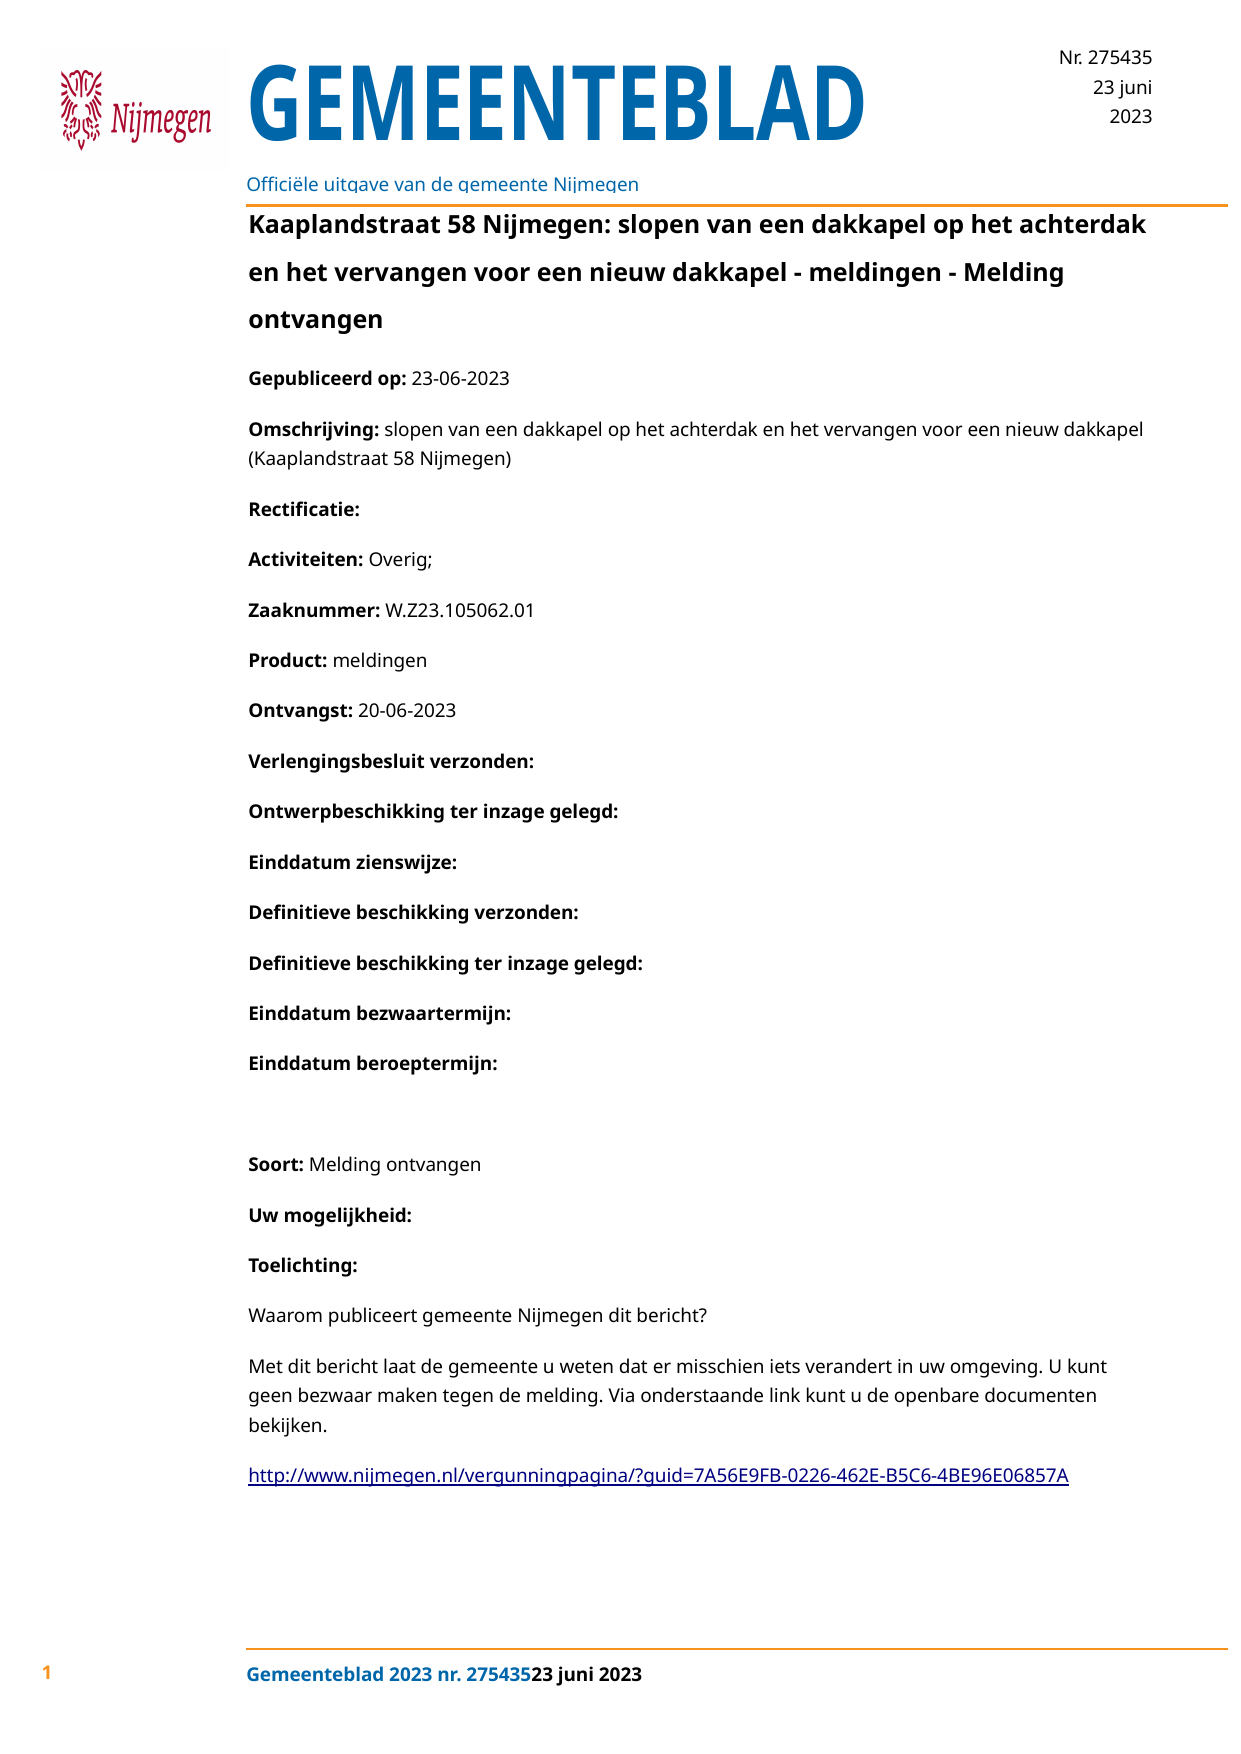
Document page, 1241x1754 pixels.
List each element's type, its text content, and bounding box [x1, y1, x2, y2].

text Definitieve beschikking verzonden: [248, 899, 1152, 925]
text Einddatum zienswijze: [248, 849, 1152, 874]
text Rectificatie: [248, 496, 1152, 522]
text Omschrijving: slopen van een dakkapel op het achterdak en het vervangen voor een nieuw dakkapel (Kaaplandstraat 58 Nijmegen) [248, 416, 1152, 471]
text Definitieve beschikking ter inzage gelegd: [248, 950, 1152, 975]
text Uw mogelijkheid: [248, 1202, 1152, 1227]
text Product: meldingen [248, 647, 1152, 673]
text Einddatum bezwaartermijn: [248, 1000, 1152, 1026]
picture [41, 47, 231, 172]
text Ontwerpbeschikking ter inzage gelegd: [248, 798, 1152, 824]
text Ontvangst: 20-06-2023 [248, 698, 1152, 723]
text Verlengingsbesluit verzonden: [248, 748, 1152, 774]
text Soort: Melding ontvangen [248, 1151, 1152, 1177]
text Activiteiten: Overig; [248, 546, 1152, 572]
text Toelichting: [248, 1252, 1152, 1278]
text Zaaknummer: W.Z23.105062.01 [248, 597, 1152, 622]
text Einddatum beroeptermijn: [248, 1051, 1152, 1076]
text Gepubliceerd op: 23-06-2023 [248, 366, 1152, 391]
text http://www.nijmegen.nl/vergunningpagina/?guid=7A56E9FB-0226-462E-B5C6-4BE96E06857A [248, 1463, 1152, 1488]
text Met dit bericht laat de gemeente u weten dat er misschien iets verandert in uw omgeving. U kunt geen bezwaar maken tegen de melding. Via onderstaande link kunt u de openbare documenten bekijken. [248, 1353, 1152, 1438]
text Kaaplandstraat 58 Nijmegen: slopen van een dakkapel op het achterdak en het vervangen voor een nieuw dakkapel - meldingen - Melding ontvangen [248, 207, 1152, 336]
text Waarom publiceert gemeente Nijmegen dit bericht? [248, 1303, 1152, 1328]
